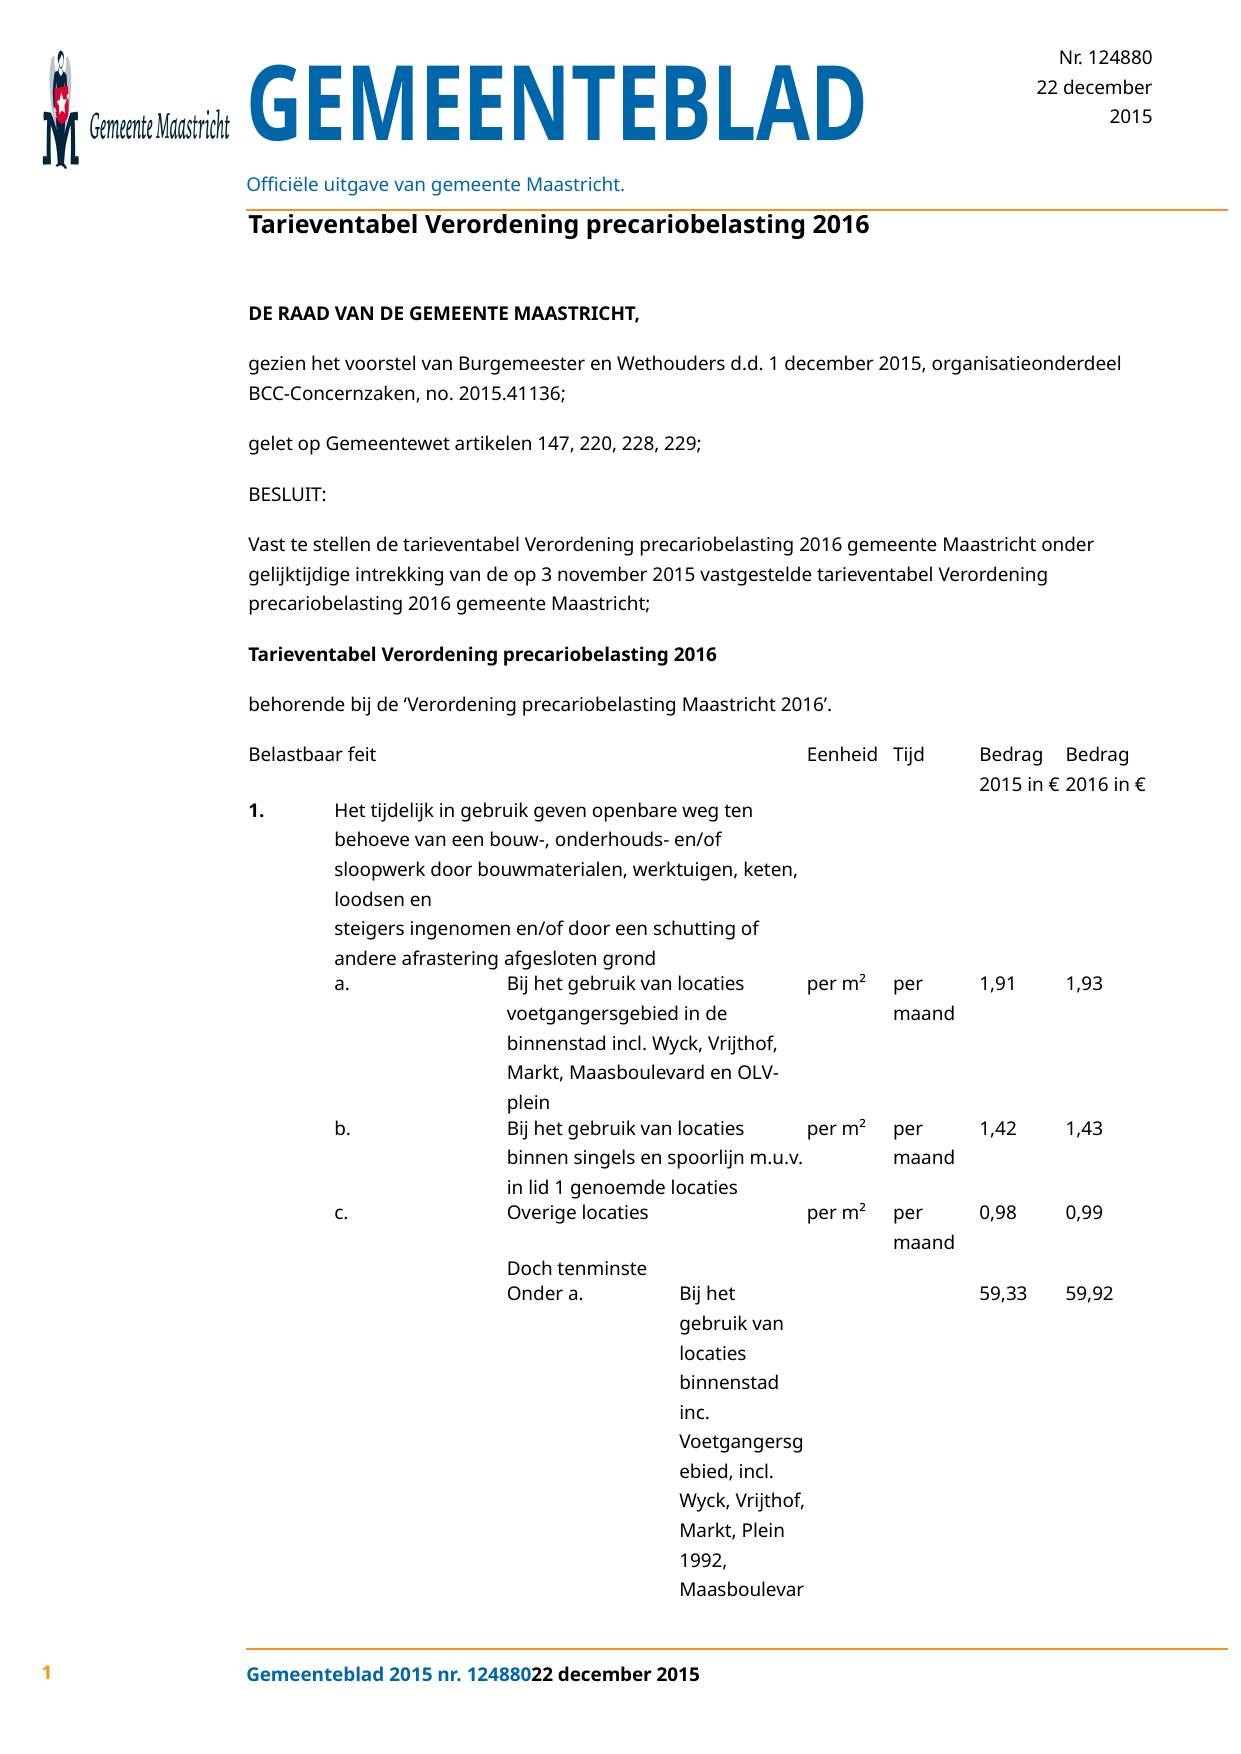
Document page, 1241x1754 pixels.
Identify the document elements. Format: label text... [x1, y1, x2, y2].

table_header Tijd [893, 742, 979, 797]
table_cell [979, 797, 1065, 971]
table_cell [248, 1200, 334, 1255]
table_cell per m² [807, 971, 893, 1115]
table_cell [334, 1281, 507, 1602]
text Tarieventabel Verordening precariobelasting 2016 [248, 641, 1152, 666]
table_header Belastbaar feit [248, 742, 807, 797]
table_cell [807, 1255, 893, 1281]
table_cell [334, 1255, 507, 1281]
text DE RAAD VAN DE GEMEENTE MAASTRICHT, [248, 300, 1152, 326]
table_cell Doch tenminste [507, 1255, 807, 1281]
table_cell 1,42 [979, 1115, 1065, 1199]
table_cell a. [334, 971, 507, 1115]
table_cell [248, 1115, 334, 1199]
table_cell [248, 1281, 334, 1602]
table_cell 1,91 [979, 971, 1065, 1115]
table_cell 0,99 [1065, 1200, 1152, 1255]
table_cell [1065, 797, 1152, 971]
table_header Eenheid [807, 742, 893, 797]
table_cell [893, 797, 979, 971]
table_cell per m² [807, 1115, 893, 1199]
text gelet op Gemeentewet artikelen 147, 220, 228, 229; [248, 430, 1152, 456]
text BESLUIT: [248, 481, 1152, 506]
table_cell Bij het gebruik van locaties binnenstad inc. Voetgangersgebied, incl. Wyck, Vrijthof, Markt, Plein 1992, Maasboulevar [679, 1281, 807, 1602]
text gezien het voorstel van Burgemeester en Wethouders d.d. 1 december 2015, organisatieonderdeel BCC-Concernzaken, no. 2015.41136; [248, 350, 1152, 406]
table_header Bedrag 2015 in € [979, 742, 1065, 797]
text behorende bij de ‘Verordening precariobelasting Maastricht 2016’. [248, 691, 1152, 717]
table_cell [979, 1255, 1065, 1281]
table_cell Overige locaties [507, 1200, 807, 1255]
table_cell per maand [893, 971, 979, 1115]
table_cell c. [334, 1200, 507, 1255]
table_cell 1,93 [1065, 971, 1152, 1115]
table_cell [807, 797, 893, 971]
table_cell Onder a. [507, 1281, 679, 1602]
table_cell 1,43 [1065, 1115, 1152, 1199]
picture [41, 47, 231, 172]
table_cell per maand [893, 1200, 979, 1255]
table_cell [893, 1281, 979, 1602]
table_cell per m² [807, 1200, 893, 1255]
table_cell [893, 1255, 979, 1281]
table_cell per maand [893, 1115, 979, 1199]
table_cell Bij het gebruik van locaties binnen singels en spoorlijn m.u.v. in lid 1 genoemde locaties [507, 1115, 807, 1199]
table_cell Het tijdelijk in gebruik geven openbare weg ten behoeve van een bouw-, onderhouds- en/of sloopwerk door bouwmaterialen, werktuigen, keten, loodsen en steigers ingenomen en/of door een schutting of andere afrastering afgesloten grond [334, 797, 807, 971]
table_cell b. [334, 1115, 507, 1199]
table_cell [248, 971, 334, 1115]
table_cell Bij het gebruik van locaties voetgangersgebied in de binnenstad incl. Wyck, Vrijthof, Markt, Maasboulevard en OLV-plein [507, 971, 807, 1115]
table_cell 1. [248, 797, 334, 971]
table_cell [248, 1255, 334, 1281]
table_cell 59,33 [979, 1281, 1065, 1602]
table_cell 59,92 [1065, 1281, 1152, 1602]
table_header Bedrag 2016 in € [1065, 742, 1152, 797]
text Vast te stellen de tarieventabel Verordening precariobelasting 2016 gemeente Maastricht onder gelijktijdige intrekking van de op 3 november 2015 vastgestelde tarieventabel Verordening precariobelasting 2016 gemeente Maastricht; [248, 531, 1152, 616]
table_cell [807, 1281, 893, 1602]
table_cell 0,98 [979, 1200, 1065, 1255]
table_cell [1065, 1255, 1152, 1281]
text Tarieventabel Verordening precariobelasting 2016 [248, 211, 1152, 241]
